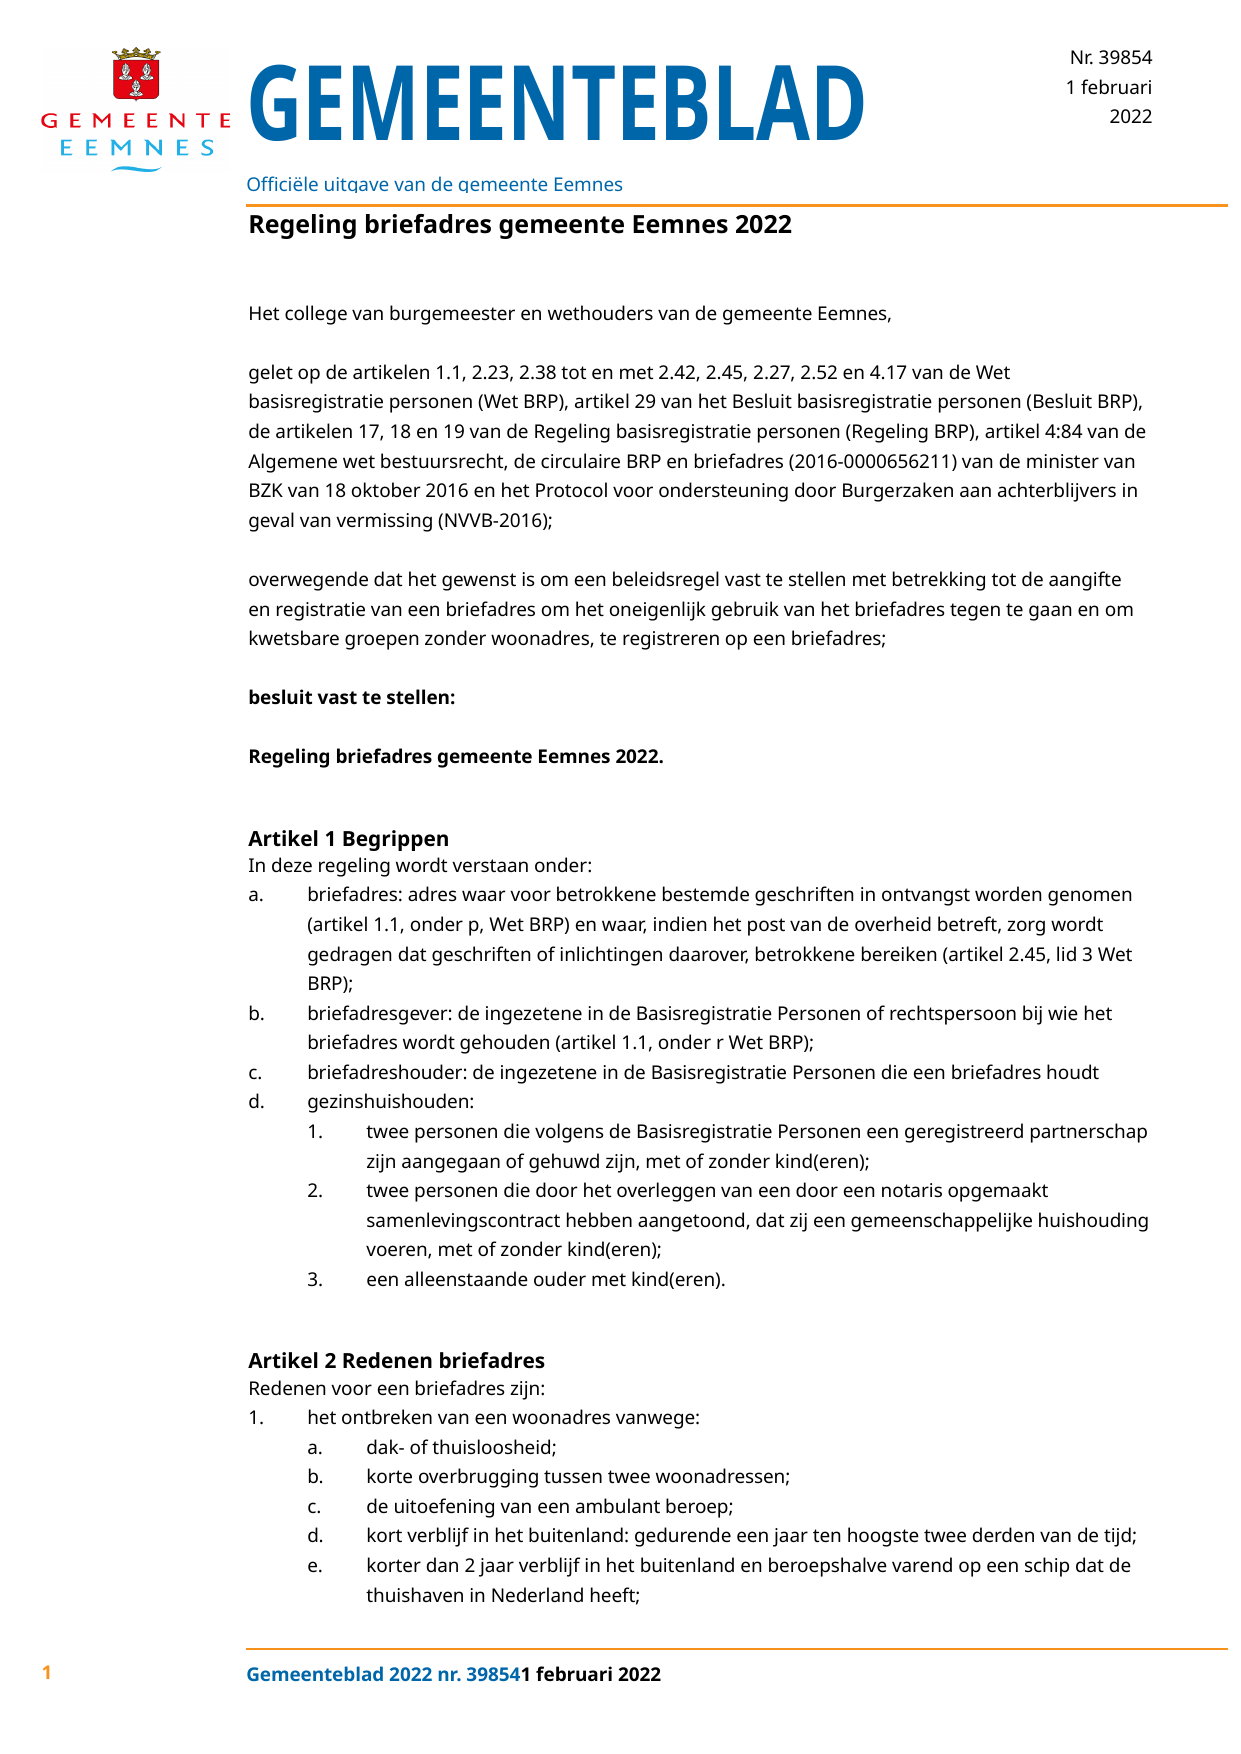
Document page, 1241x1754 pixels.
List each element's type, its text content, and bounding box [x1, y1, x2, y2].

text Algemene wet bestuursrecht, de circulaire BRP en briefadres (2016-0000656211) van de minister van [248, 448, 1152, 473]
list een alleenstaande ouder met kind(eren). [307, 1266, 1152, 1292]
text BZK van 18 oktober 2016 en het Protocol voor ondersteuning door Burgerzaken aan achterblijvers in [248, 477, 1152, 503]
text In deze regeling wordt verstaan onder: [248, 852, 1152, 878]
text Artikel 1 Begrippen [248, 824, 1152, 852]
text Het college van burgemeester en wethouders van de gemeente Eemnes, [248, 300, 1152, 326]
list twee personen die volgens de Basisregistratie Personen een geregistreerd partnerschap zijn aangegaan of gehuwd zijn, met of zonder kind(eren); [307, 1118, 1152, 1174]
text en registratie van een briefadres om het oneigenlijk gebruik van het briefadres tegen te gaan en om [248, 596, 1152, 621]
text Artikel 2 Redenen briefadres [248, 1346, 1152, 1375]
list gezinshuishouden: [248, 1089, 1152, 1114]
list het ontbreken van een woonadres vanwege: [248, 1404, 1152, 1430]
text de artikelen 17, 18 en 19 van de Regeling basisregistratie personen (Regeling BRP), artikel 4:84 van de [248, 418, 1152, 444]
text kwetsbare groepen zonder woonadres, te registreren op een briefadres; [248, 625, 1152, 651]
list briefadres: adres waar voor betrokkene bestemde geschriften in ontvangst worden genomen (artikel 1.1, onder p, Wet BRP) en waar, indien het post van de overheid betreft, zorg wordt gedragen dat geschriften of inlichtingen daarover, betrokkene bereiken (artikel 2.45, lid 3 Wet BRP); [248, 882, 1152, 996]
list briefadreshouder: de ingezetene in de Basisregistratie Personen die een briefadres houdt [248, 1059, 1152, 1085]
list briefadresgever: de ingezetene in de Basisregistratie Personen of rechtspersoon bij wie het briefadres wordt gehouden (artikel 1.1, onder r Wet BRP); [248, 1000, 1152, 1055]
text overwegende dat het gewenst is om een beleidsregel vast te stellen met betrekking tot de aangifte [248, 566, 1152, 592]
list de uitoefening van een ambulant beroep; [307, 1493, 1152, 1519]
text basisregistratie personen (Wet BRP), artikel 29 van het Besluit basisregistratie personen (Besluit BRP), [248, 389, 1152, 414]
text Redenen voor een briefadres zijn: [248, 1375, 1152, 1400]
text besluit vast te stellen: [248, 684, 1152, 710]
text Regeling briefadres gemeente Eemnes 2022 [248, 207, 1152, 241]
list twee personen die door het overleggen van een door een notaris opgemaakt samenlevingscontract hebben aangetoond, dat zij een gemeenschappelijke huishouding voeren, met of zonder kind(eren); [307, 1177, 1152, 1262]
text geval van vermissing (NVVB-2016); [248, 507, 1152, 533]
text Regeling briefadres gemeente Eemnes 2022. [248, 744, 1152, 769]
text gelet op de artikelen 1.1, 2.23, 2.38 tot en met 2.42, 2.45, 2.27, 2.52 en 4.17 van de Wet [248, 359, 1152, 385]
picture [41, 47, 231, 172]
list korter dan 2 jaar verblijf in het buitenland en beroepshalve varend op een schip dat de thuishaven in Nederland heeft; [307, 1552, 1152, 1607]
list dak- of thuisloosheid; [307, 1434, 1152, 1459]
list korte overbrugging tussen twee woonadressen; [307, 1463, 1152, 1489]
list kort verblijf in het buitenland: gedurende een jaar ten hoogste twee derden van de tijd; [307, 1523, 1152, 1548]
